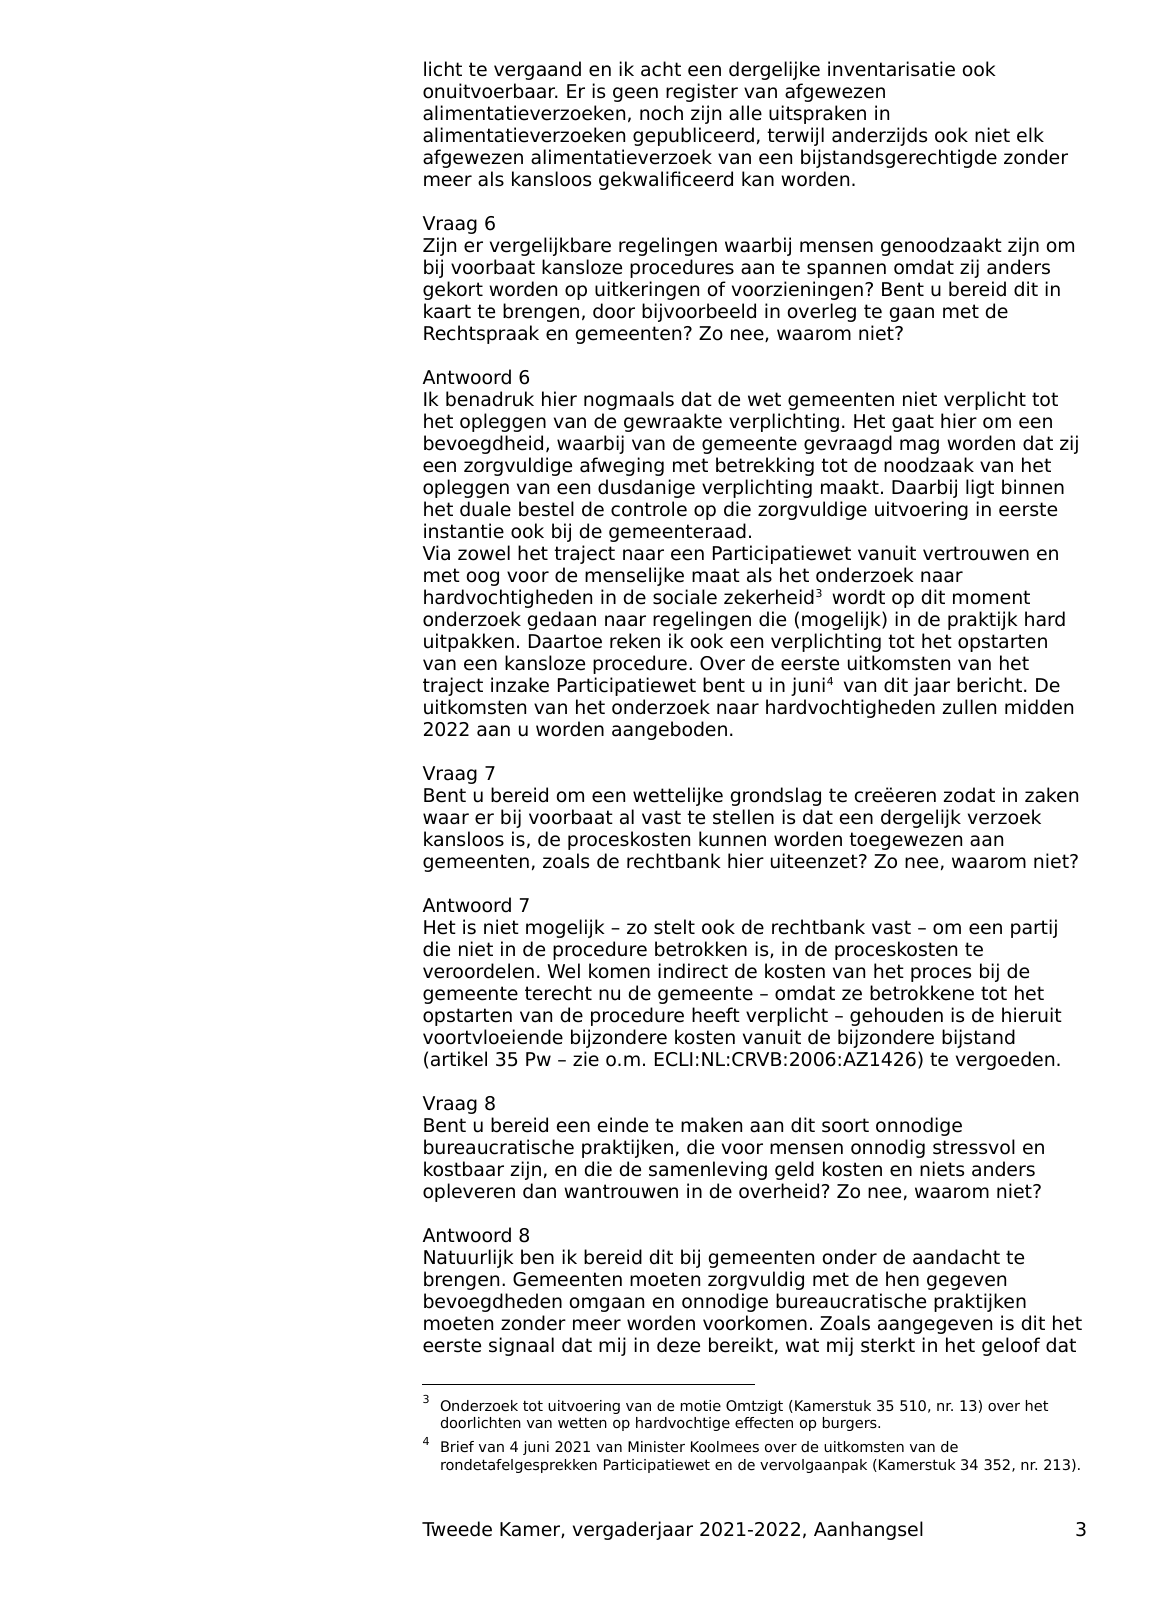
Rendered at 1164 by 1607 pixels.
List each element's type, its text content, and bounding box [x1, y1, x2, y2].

text Zijn er vergelijkbare regelingen waarbij mensen genoodzaakt zijn om bij voorbaat kansloze procedures aan te spannen omdat zij anders gekort worden op uitkeringen of voorzieningen? Bent u bereid dit in kaart te brengen, door bijvoorbeeld in overleg te gaan met de Rechtspraak en gemeenten? Zo nee, waarom niet? [422, 235, 1087, 345]
text Antwoord 8 [422, 1225, 1087, 1247]
text Vraag 8 [422, 1093, 1087, 1115]
text licht te vergaand en ik acht een dergelijke inventarisatie ook onuitvoerbaar. Er is geen register van afgewezen alimentatieverzoeken, noch zijn alle uitspraken in alimentatieverzoeken gepubliceerd, terwijl anderzijds ook niet elk afgewezen alimentatieverzoek van een bijstandsgerechtigde zonder meer als kansloos gekwalificeerd kan worden. [422, 59, 1087, 191]
text Bent u bereid om een wettelijke grondslag te creëeren zodat in zaken waar er bij voorbaat al vast te stellen is dat een dergelijk verzoek kansloos is, de proceskosten kunnen worden toegewezen aan gemeenten, zoals de rechtbank hier uiteenzet? Zo nee, waarom niet? [422, 785, 1087, 873]
text Antwoord 7 [422, 895, 1087, 917]
text Bent u bereid een einde te maken aan dit soort onnodige bureaucratische praktijken, die voor mensen onnodig stressvol en kostbaar zijn, en die de samenleving geld kosten en niets anders opleveren dan wantrouwen in de overheid? Zo nee, waarom niet? [422, 1115, 1087, 1203]
text Antwoord 6 [422, 367, 1087, 389]
text Vraag 6 [422, 213, 1087, 235]
text Via zowel het traject naar een Participatiewet vanuit vertrouwen en met oog voor de menselijke maat als het onderzoek naar hardvochtigheden in de sociale zekerheid wordt op dit moment onderzoek gedaan naar regelingen die (mogelijk) in de praktijk hard uitpakken. Daartoe reken ik ook een verplichting tot het opstarten van een kansloze procedure. Over de eerste uitkomsten van het traject inzake Participatiewet bent u in juni van dit jaar bericht. De uitkomsten van het onderzoek naar hardvochtigheden zullen midden 2022 aan u worden aangeboden. [422, 543, 1087, 741]
text Het is niet mogelijk – zo stelt ook de rechtbank vast – om een partij die niet in de procedure betrokken is, in de proceskosten te veroordelen. Wel komen indirect de kosten van het proces bij de gemeente terecht nu de gemeente – omdat ze betrokkene tot het opstarten van de procedure heeft verplicht – gehouden is de hieruit voortvloeiende bijzondere kosten vanuit de bijzondere bijstand (artikel 35 Pw – zie o.m. ECLI:NL:CRVB:2006:AZ1426) te vergoeden. [422, 917, 1087, 1071]
text Ik benadruk hier nogmaals dat de wet gemeenten niet verplicht tot het opleggen van de gewraakte verplichting. Het gaat hier om een bevoegdheid, waarbij van de gemeente gevraagd mag worden dat zij een zorgvuldige afweging met betrekking tot de noodzaak van het opleggen van een dusdanige verplichting maakt. Daarbij ligt binnen het duale bestel de controle op die zorgvuldige uitvoering in eerste instantie ook bij de gemeenteraad. [422, 389, 1087, 543]
text Onderzoek tot uitvoering van de motie Omtzigt (Kamerstuk 35 510, nr. 13) over het doorlichten van wetten op hardvochtige effecten op burgers. [422, 1393, 1087, 1432]
text Natuurlijk ben ik bereid dit bij gemeenten onder de aandacht te brengen. Gemeenten moeten zorgvuldig met de hen gegeven bevoegdheden omgaan en onnodige bureaucratische praktijken moeten zonder meer worden voorkomen. Zoals aangegeven is dit het eerste signaal dat mij in deze bereikt, wat mij sterkt in het geloof dat [422, 1247, 1087, 1357]
text Vraag 7 [422, 763, 1087, 785]
text Brief van 4 juni 2021 van Minister Koolmees over de uitkomsten van de rondetafelgesprekken Participatiewet en de vervolgaanpak (Kamerstuk 34 352, nr. 213). [422, 1435, 1087, 1474]
